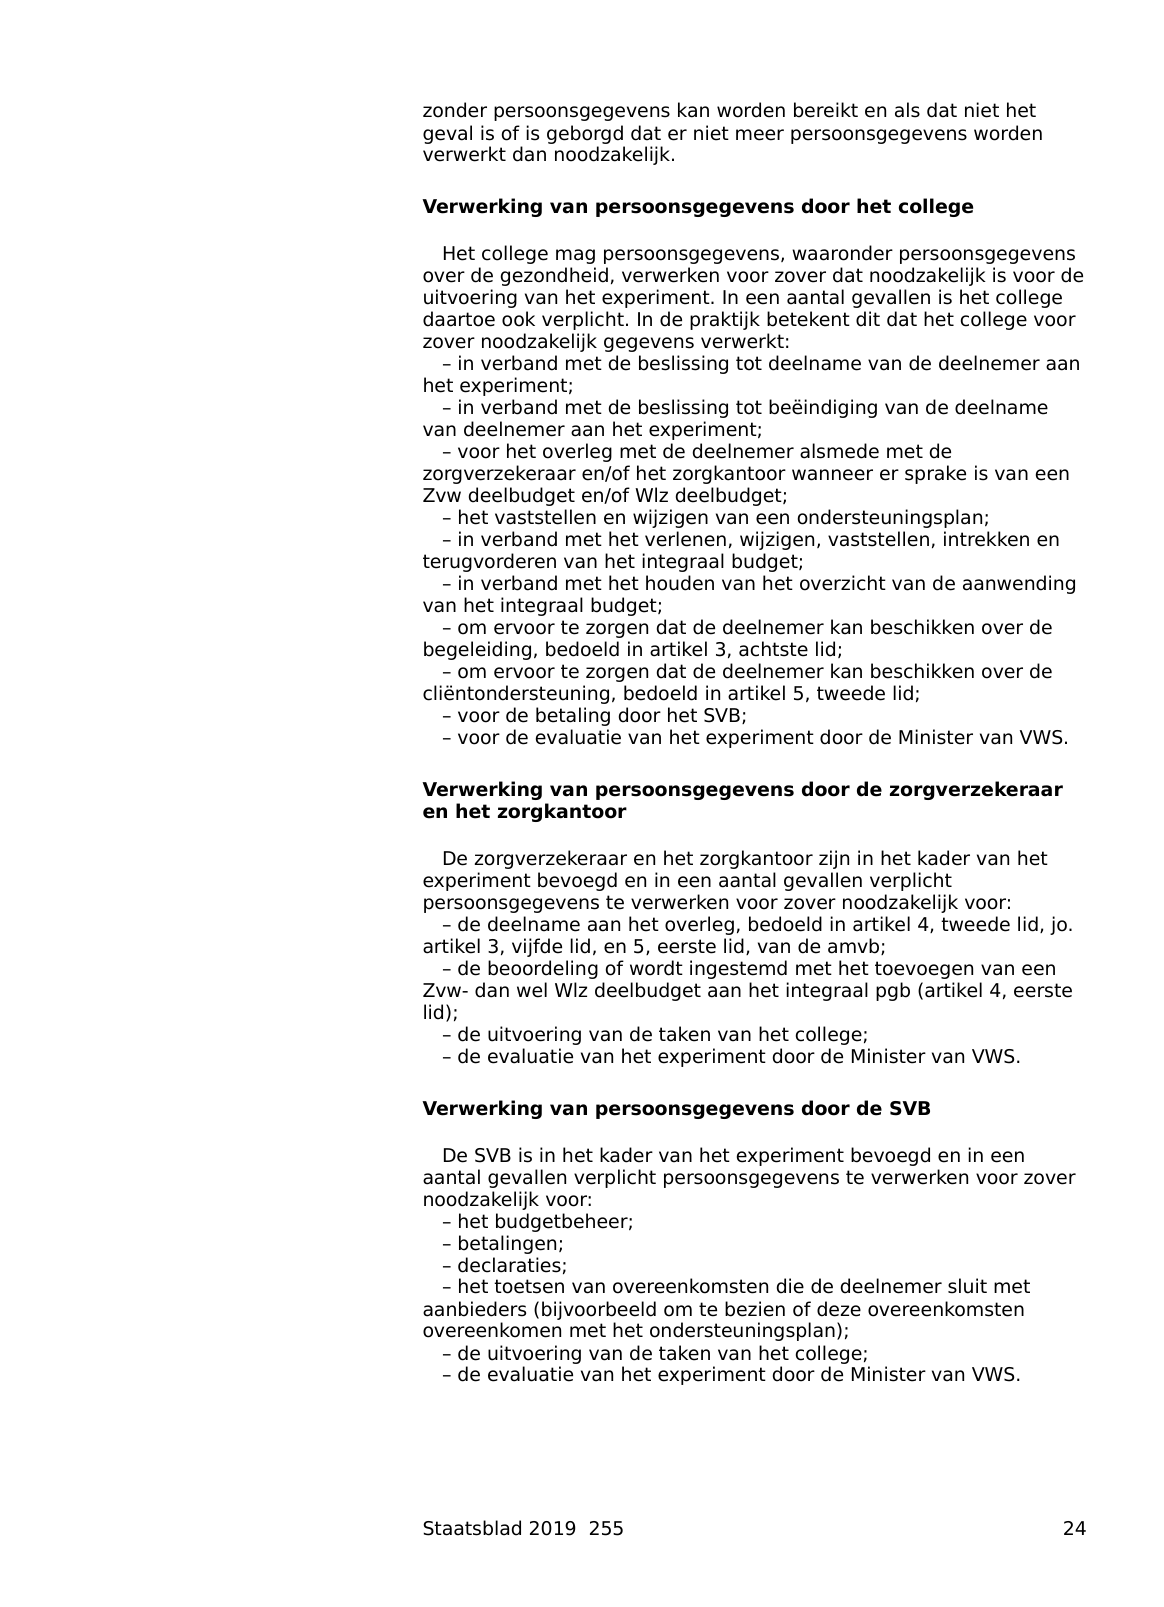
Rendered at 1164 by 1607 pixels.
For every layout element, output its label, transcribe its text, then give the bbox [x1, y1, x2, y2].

text – voor de evaluatie van het experiment door de Minister van VWS. [422, 727, 1087, 749]
text – het toetsen van overeenkomsten die de deelnemer sluit met aanbieders (bijvoorbeeld om te bezien of deze overeenkomsten overeenkomen met het ondersteuningsplan); [422, 1276, 1087, 1342]
text – in verband met het verlenen, wijzigen, vaststellen, intrekken en terugvorderen van het integraal budget; [422, 529, 1087, 573]
text – het budgetbeheer; [422, 1211, 1087, 1232]
text Het college mag persoonsgegevens, waaronder persoonsgegevens over de gezondheid, verwerken voor zover dat noodzakelijk is voor de uitvoering van het experiment. In een aantal gevallen is het college daartoe ook verplicht. In de praktijk betekent dit dat het college voor zover noodzakelijk gegevens verwerkt: [422, 243, 1087, 353]
text – de evaluatie van het experiment door de Minister van VWS. [422, 1046, 1087, 1068]
text De SVB is in het kader van het experiment bevoegd en in een aantal gevallen verplicht persoonsgegevens te verwerken voor zover noodzakelijk voor: [422, 1144, 1087, 1211]
text – de beoordeling of wordt ingestemd met het toevoegen van een Zvw- dan wel Wlz deelbudget aan het integraal pgb (artikel 4, eerste lid); [422, 958, 1087, 1024]
text – de deelname aan het overleg, bedoeld in artikel 4, tweede lid, jo. artikel 3, vijfde lid, en 5, eerste lid, van de amvb; [422, 914, 1087, 958]
subtitle Verwerking van persoonsgegevens door de SVB [422, 1098, 1087, 1119]
text – om ervoor te zorgen dat de deelnemer kan beschikken over de cliëntondersteuning, bedoeld in artikel 5, tweede lid; [422, 661, 1087, 705]
text zonder persoonsgegevens kan worden bereikt en als dat niet het geval is of is geborgd dat er niet meer persoonsgegevens worden verwerkt dan noodzakelijk. [422, 100, 1087, 166]
text – de uitvoering van de taken van het college; [422, 1024, 1087, 1046]
text De zorgverzekeraar en het zorgkantoor zijn in het kader van het experiment bevoegd en in een aantal gevallen verplicht persoonsgegevens te verwerken voor zover noodzakelijk voor: [422, 848, 1087, 914]
text – voor de betaling door het SVB; [422, 705, 1087, 727]
text – het vaststellen en wijzigen van een ondersteuningsplan; [422, 507, 1087, 529]
text – in verband met de beslissing tot deelname van de deelnemer aan het experiment; [422, 353, 1087, 397]
text – in verband met het houden van het overzicht van de aanwending van het integraal budget; [422, 573, 1087, 617]
text – om ervoor te zorgen dat de deelnemer kan beschikken over de begeleiding, bedoeld in artikel 3, achtste lid; [422, 617, 1087, 661]
text – declaraties; [422, 1254, 1087, 1276]
text – betalingen; [422, 1232, 1087, 1254]
text – voor het overleg met de deelnemer alsmede met de zorgverzekeraar en/of het zorgkantoor wanneer er sprake is van een Zvw deelbudget en/of Wlz deelbudget; [422, 441, 1087, 507]
subtitle Verwerking van persoonsgegevens door het college [422, 196, 1087, 218]
text – in verband met de beslissing tot beëindiging van de deelname van deelnemer aan het experiment; [422, 397, 1087, 441]
text – de uitvoering van de taken van het college; [422, 1342, 1087, 1364]
text – de evaluatie van het experiment door de Minister van VWS. [422, 1364, 1087, 1386]
subtitle Verwerking van persoonsgegevens door de zorgverzekeraar en het zorgkantoor [422, 779, 1087, 823]
